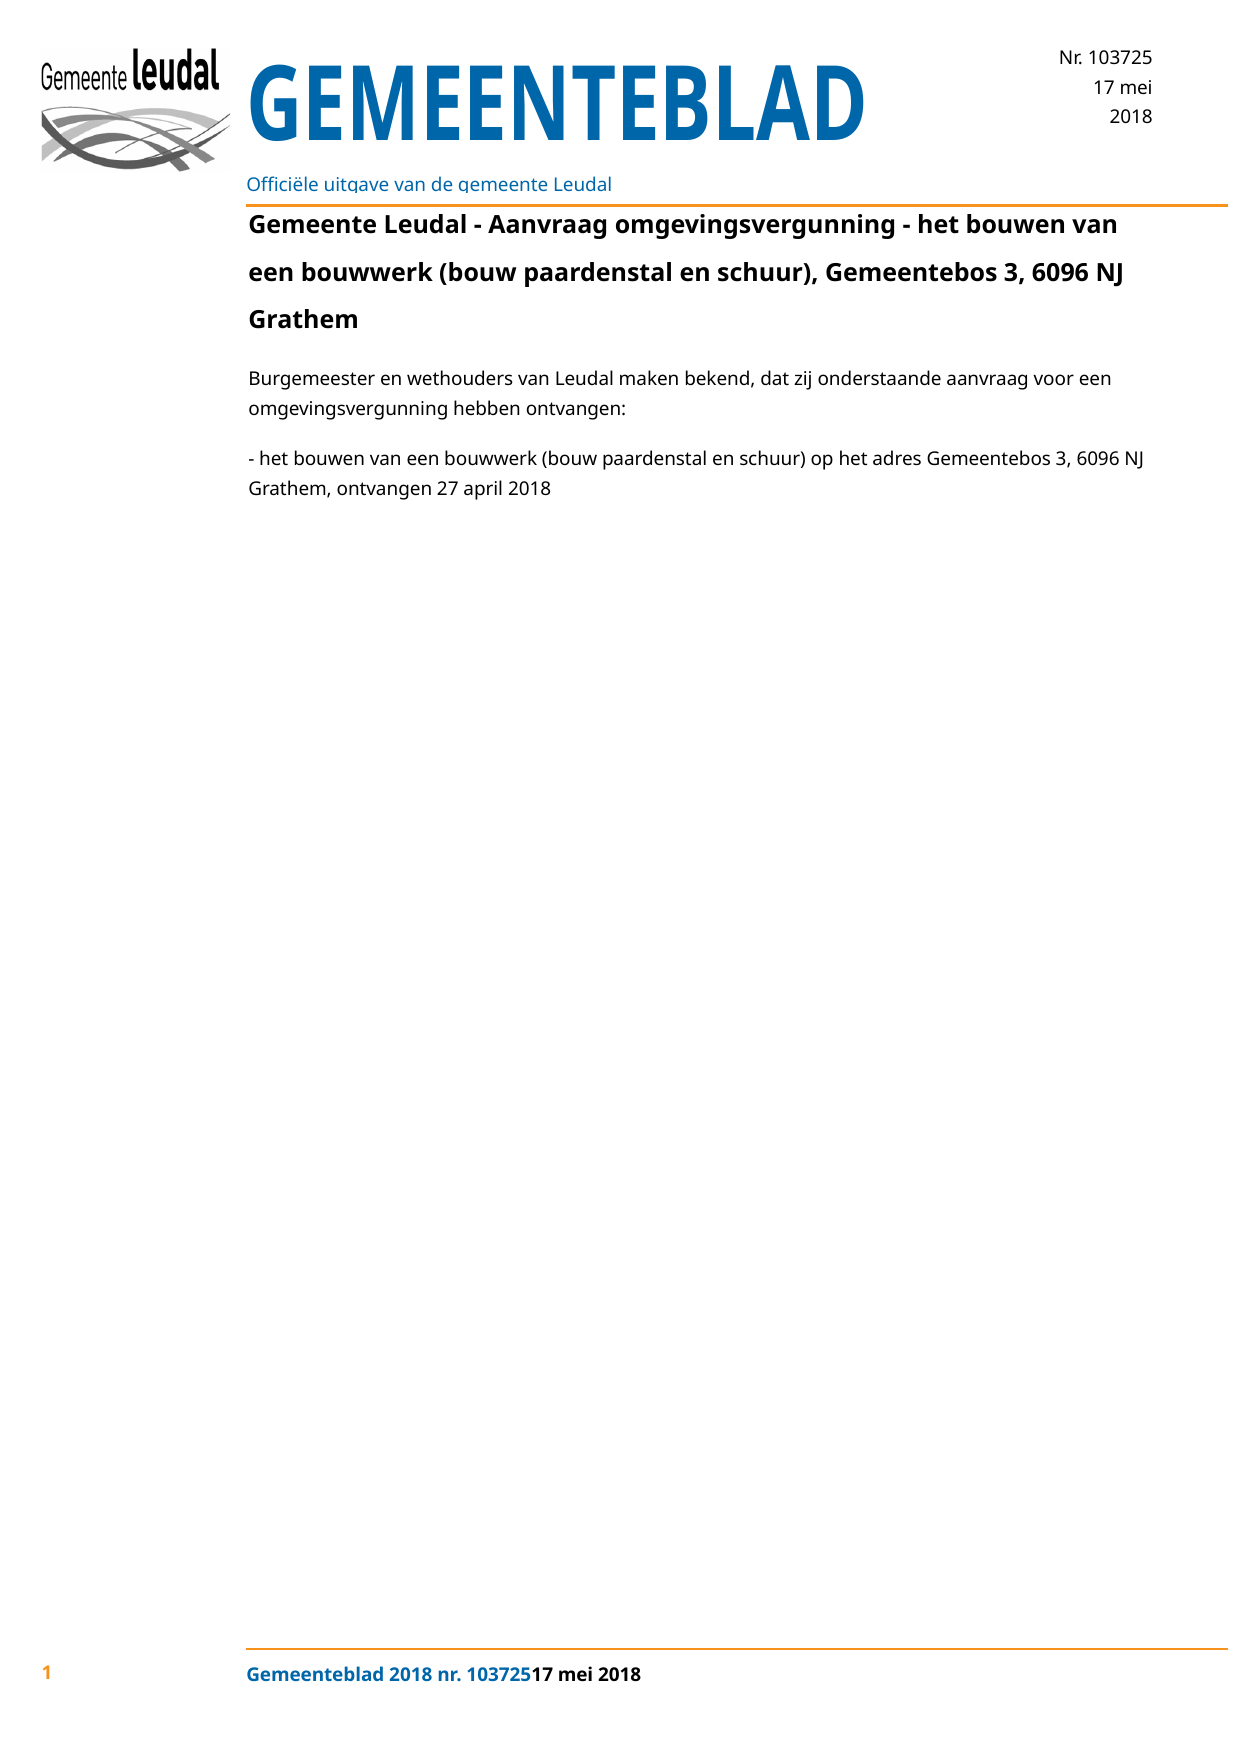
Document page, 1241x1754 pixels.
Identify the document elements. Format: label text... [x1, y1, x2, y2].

text - het bouwen van een bouwwerk (bouw paardenstal en schuur) op het adres Gemeentebos 3, 6096 NJ Grathem, ontvangen 27 april 2018 [248, 446, 1152, 501]
picture [41, 47, 231, 172]
text Burgemeester en wethouders van Leudal maken bekend, dat zij onderstaande aanvraag voor een omgevingsvergunning hebben ontvangen: [248, 366, 1152, 421]
text Gemeente Leudal - Aanvraag omgevingsvergunning - het bouwen van een bouwwerk (bouw paardenstal en schuur), Gemeentebos 3, 6096 NJ Grathem [248, 207, 1152, 336]
